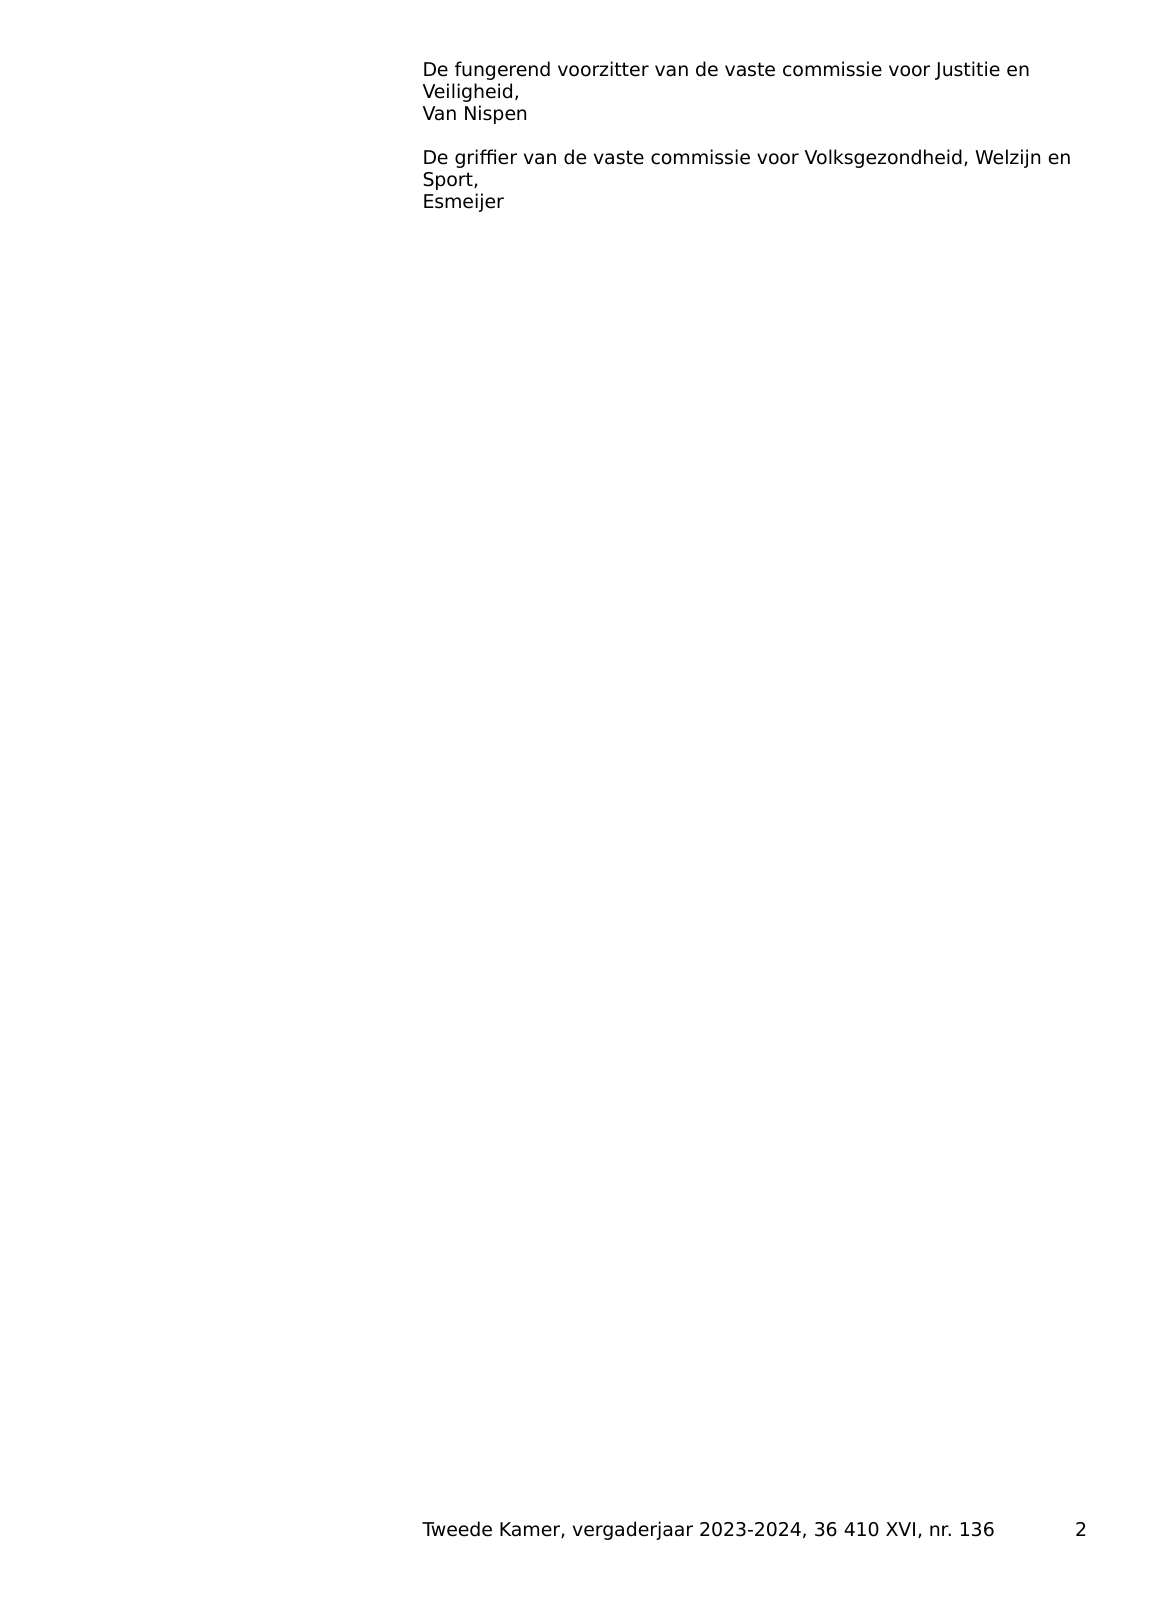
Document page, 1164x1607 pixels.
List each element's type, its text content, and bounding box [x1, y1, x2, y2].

text De fungerend voorzitter van de vaste commissie voor Justitie en Veiligheid, Van Nispen [422, 59, 1087, 125]
text De griffier van de vaste commissie voor Volksgezondheid, Welzijn en Sport, Esmeijer [422, 147, 1087, 213]
